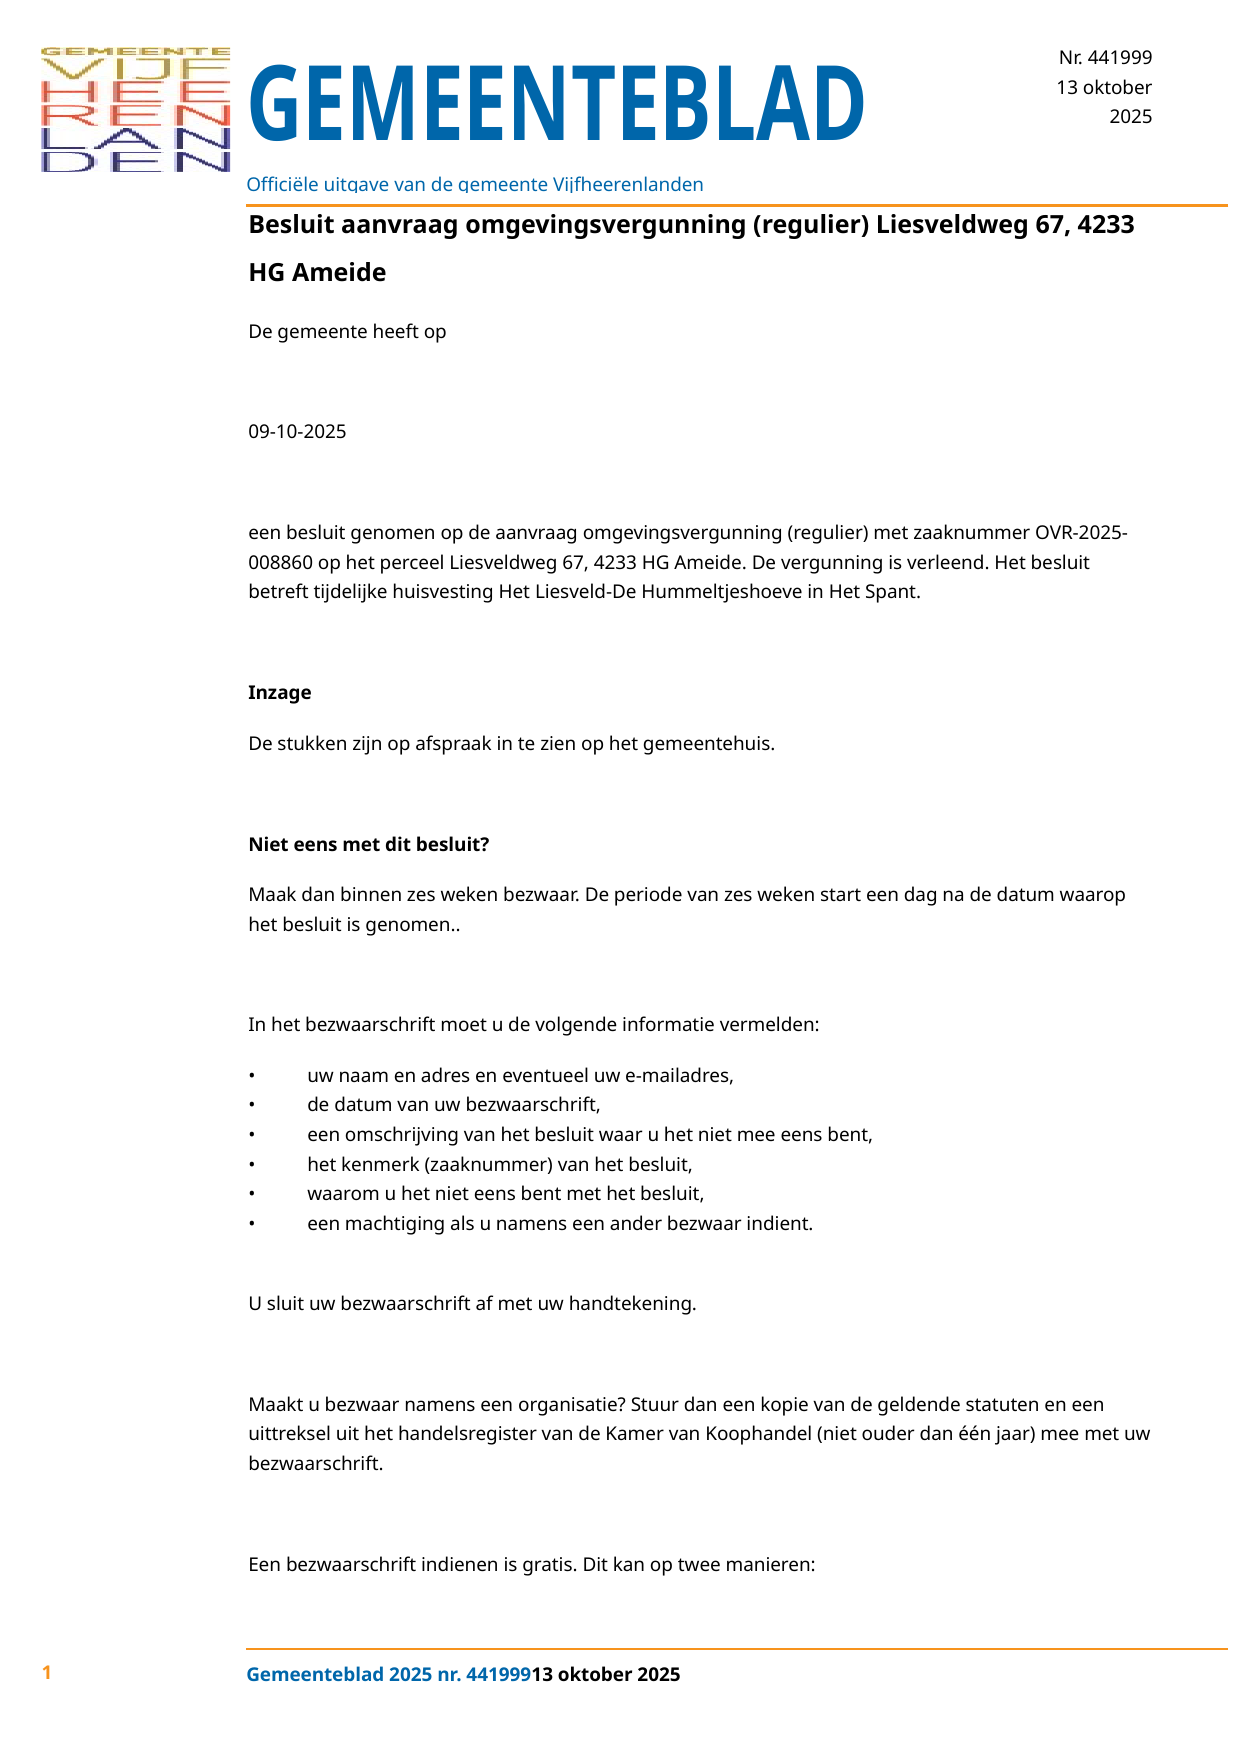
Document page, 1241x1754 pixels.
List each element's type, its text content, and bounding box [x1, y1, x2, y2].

text In het bezwaarschrift moet u de volgende informatie vermelden: [248, 1012, 1152, 1037]
list de datum van uw bezwaarschrift, [248, 1092, 1152, 1117]
list een omschrijving van het besluit waar u het niet mee eens bent, [248, 1121, 1152, 1147]
text 09-10-2025 [248, 419, 1152, 444]
text Niet eens met dit besluit? [248, 831, 1152, 857]
picture [41, 47, 231, 172]
text Maakt u bezwaar namens een organisatie? Stuur dan een kopie van de geldende statuten en een uittreksel uit het handelsregister van de Kamer van Koophandel (niet ouder dan één jaar) mee met uw bezwaarschrift. [248, 1391, 1152, 1476]
text U sluit uw bezwaarschrift af met uw handtekening. [248, 1290, 1152, 1316]
list een machtiging als u namens een ander bezwaar indient. [248, 1210, 1152, 1236]
text Een bezwaarschrift indienen is gratis. Dit kan op twee manieren: [248, 1551, 1152, 1577]
list het kenmerk (zaaknummer) van het besluit, [248, 1151, 1152, 1177]
text Inzage [248, 679, 1152, 705]
text De stukken zijn op afspraak in te zien op het gemeentehuis. [248, 730, 1152, 756]
text Besluit aanvraag omgevingsvergunning (regulier) Liesveldweg 67, 4233 HG Ameide [248, 207, 1152, 288]
text Maak dan binnen zes weken bezwaar. De periode van zes weken start een dag na de datum waarop het besluit is genomen.. [248, 881, 1152, 937]
list uw naam en adres en eventueel uw e-mailadres, [248, 1062, 1152, 1088]
text een besluit genomen op de aanvraag omgevingsvergunning (regulier) met zaaknummer OVR-2025-008860 op het perceel Liesveldweg 67, 4233 HG Ameide. De vergunning is verleend. Het besluit betreft tijdelijke huisvesting Het Liesveld-De Hummeltjeshoeve in Het Spant. [248, 519, 1152, 604]
list waarom u het niet eens bent met het besluit, [248, 1180, 1152, 1206]
text De gemeente heeft op [248, 318, 1152, 344]
